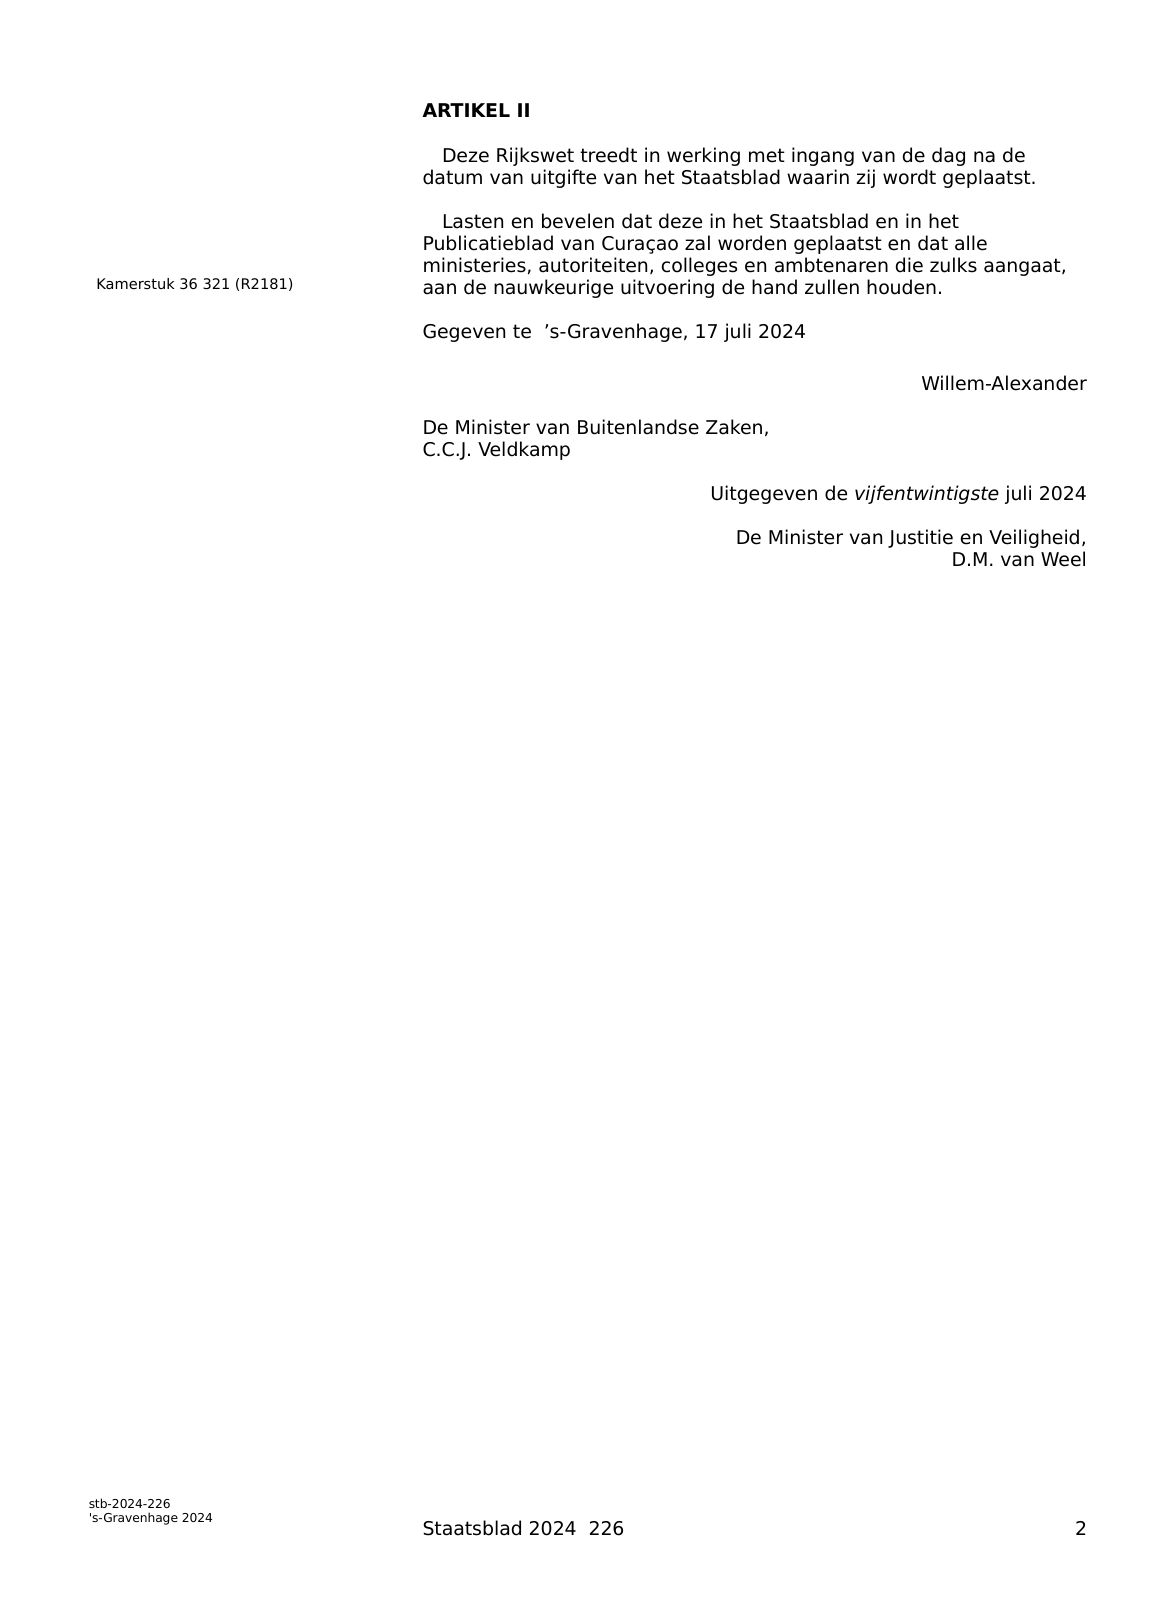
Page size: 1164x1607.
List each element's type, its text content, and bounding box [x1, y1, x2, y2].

text Kamerstuk 36 321 (R2181) [77, 276, 396, 293]
text stb-2024-226 [88, 1497, 323, 1511]
text Gegeven te ’s-Gravenhage, 17 juli 2024 [422, 321, 1087, 343]
text De Minister van Buitenlandse Zaken, C.C.J. Veldkamp [422, 417, 1087, 461]
text 's-Gravenhage 2024 [88, 1511, 323, 1525]
subtitle ARTIKEL II [422, 100, 1087, 122]
text Deze Rijkswet treedt in werking met ingang van de dag na de datum van uitgifte van het Staatsblad waarin zij wordt geplaatst. [422, 144, 1087, 188]
text Lasten en bevelen dat deze in het Staatsblad en in het Publicatieblad van Curaçao zal worden geplaatst en dat alle ministeries, autoriteiten, colleges en ambtenaren die zulks aangaat, aan de nauwkeurige uitvoering de hand zullen houden. [422, 211, 1087, 299]
text Willem-Alexander [422, 373, 1087, 395]
text Uitgegeven de vijfentwintigste juli 2024 [422, 483, 1087, 505]
text De Minister van Justitie en Veiligheid, D.M. van Weel [422, 527, 1087, 571]
